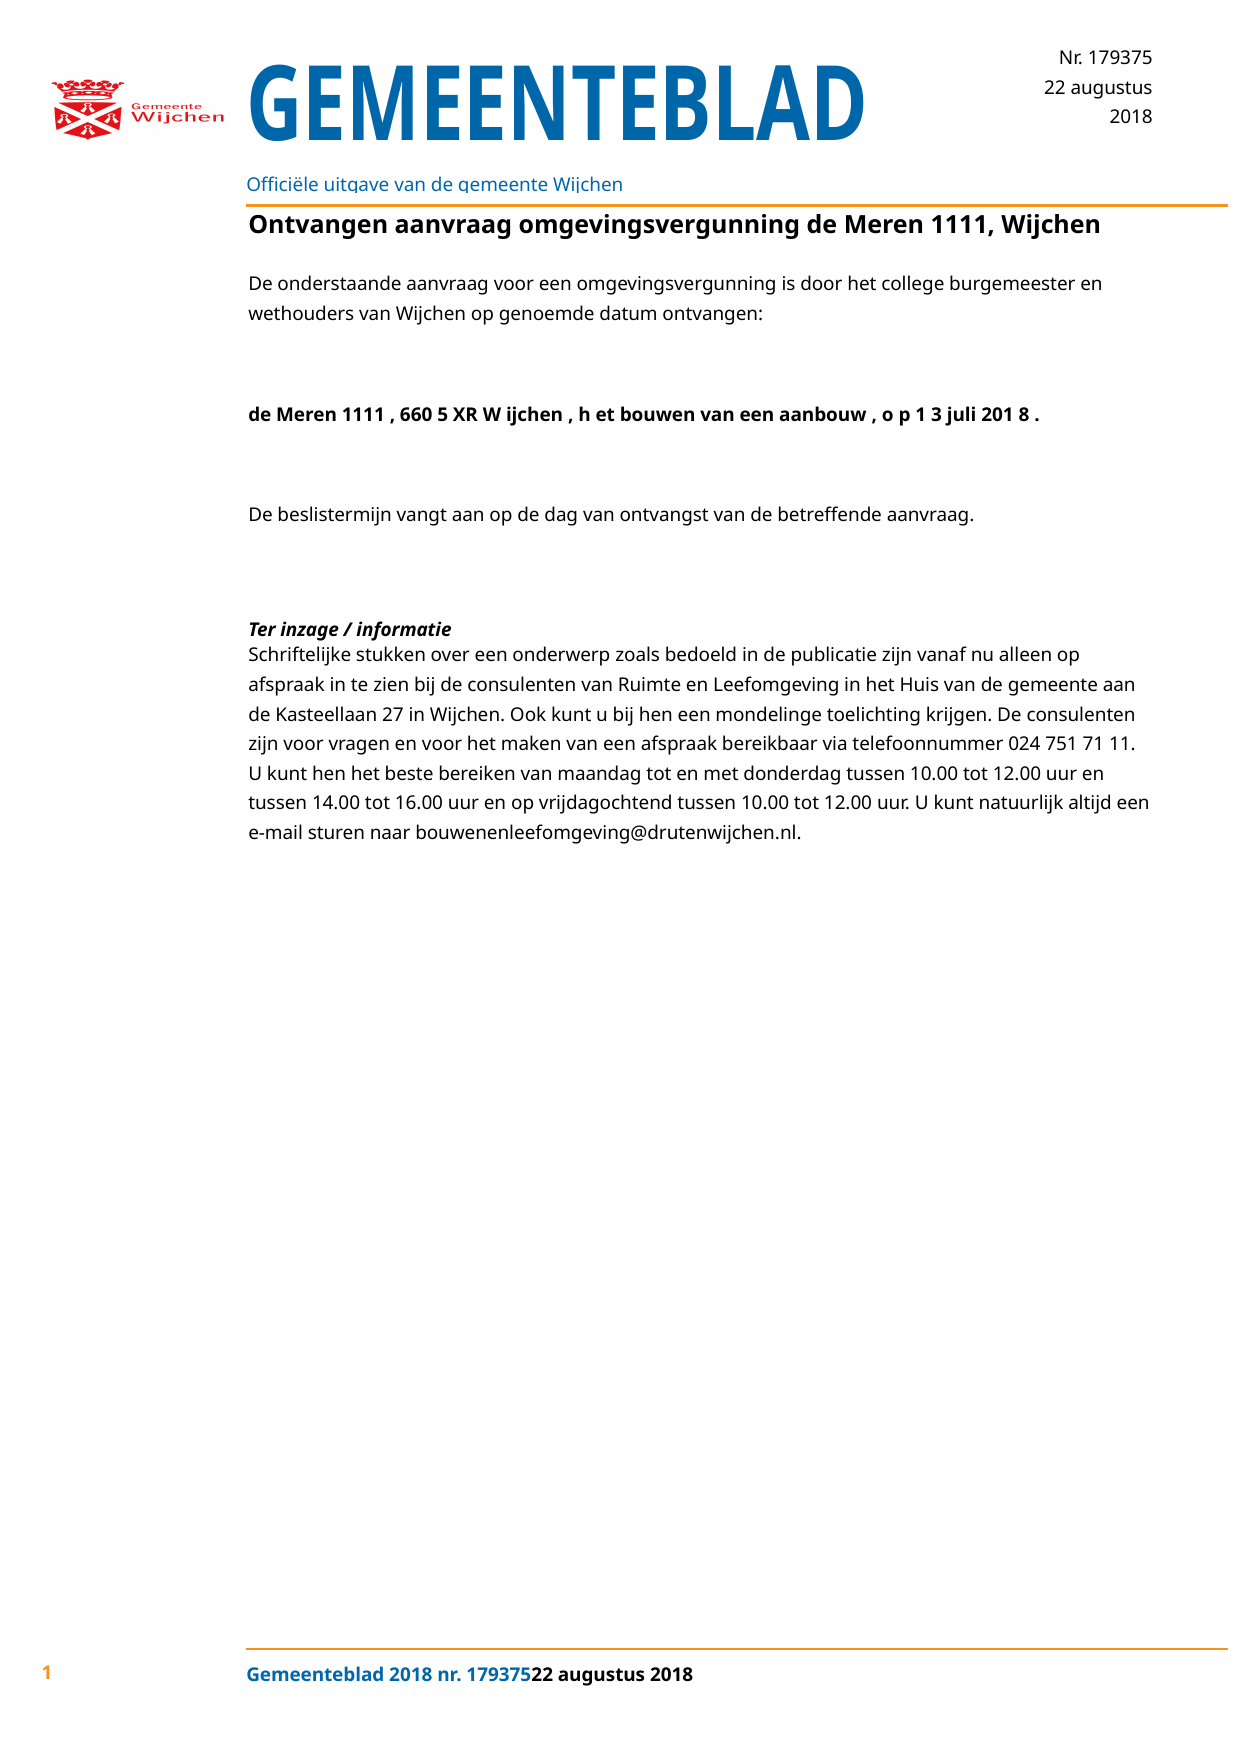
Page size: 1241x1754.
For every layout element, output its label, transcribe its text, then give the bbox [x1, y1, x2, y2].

text De onderstaande aanvraag voor een omgevingsvergunning is door het college burgemeester en wethouders van Wijchen op genoemde datum ontvangen: [248, 270, 1152, 326]
text Schriftelijke stukken over een onderwerp zoals bedoeld in de publicatie zijn vanaf nu alleen op afspraak in te zien bij de consulenten van Ruimte en Leefomgeving in het Huis van de gemeente aan de Kasteellaan 27 in Wijchen. Ook kunt u bij hen een mondelinge toelichting krijgen. De consulenten zijn voor vragen en voor het maken van een afspraak bereikbaar via telefoonnummer 024 751 71 11. U kunt hen het beste bereiken van maandag tot en met donderdag tussen 10.00 tot 12.00 uur en tussen 14.00 tot 16.00 uur en op vrijdagochtend tussen 10.00 tot 12.00 uur. U kunt natuurlijk altijd een e-mail sturen naar bouwenenleefomgeving@drutenwijchen.nl. [248, 642, 1152, 845]
picture [41, 47, 231, 172]
text Ontvangen aanvraag omgevingsvergunning de Meren 1111, Wijchen [248, 207, 1152, 241]
text de Meren 1111 , 660 5 XR W ijchen , h et bouwen van een aanbouw , o p 1 3 juli 201 8 . [248, 401, 1152, 426]
text De beslistermijn vangt aan op de dag van ontvangst van de betreffende aanvraag. [248, 502, 1152, 527]
text Ter inzage / informatie [248, 616, 1152, 642]
